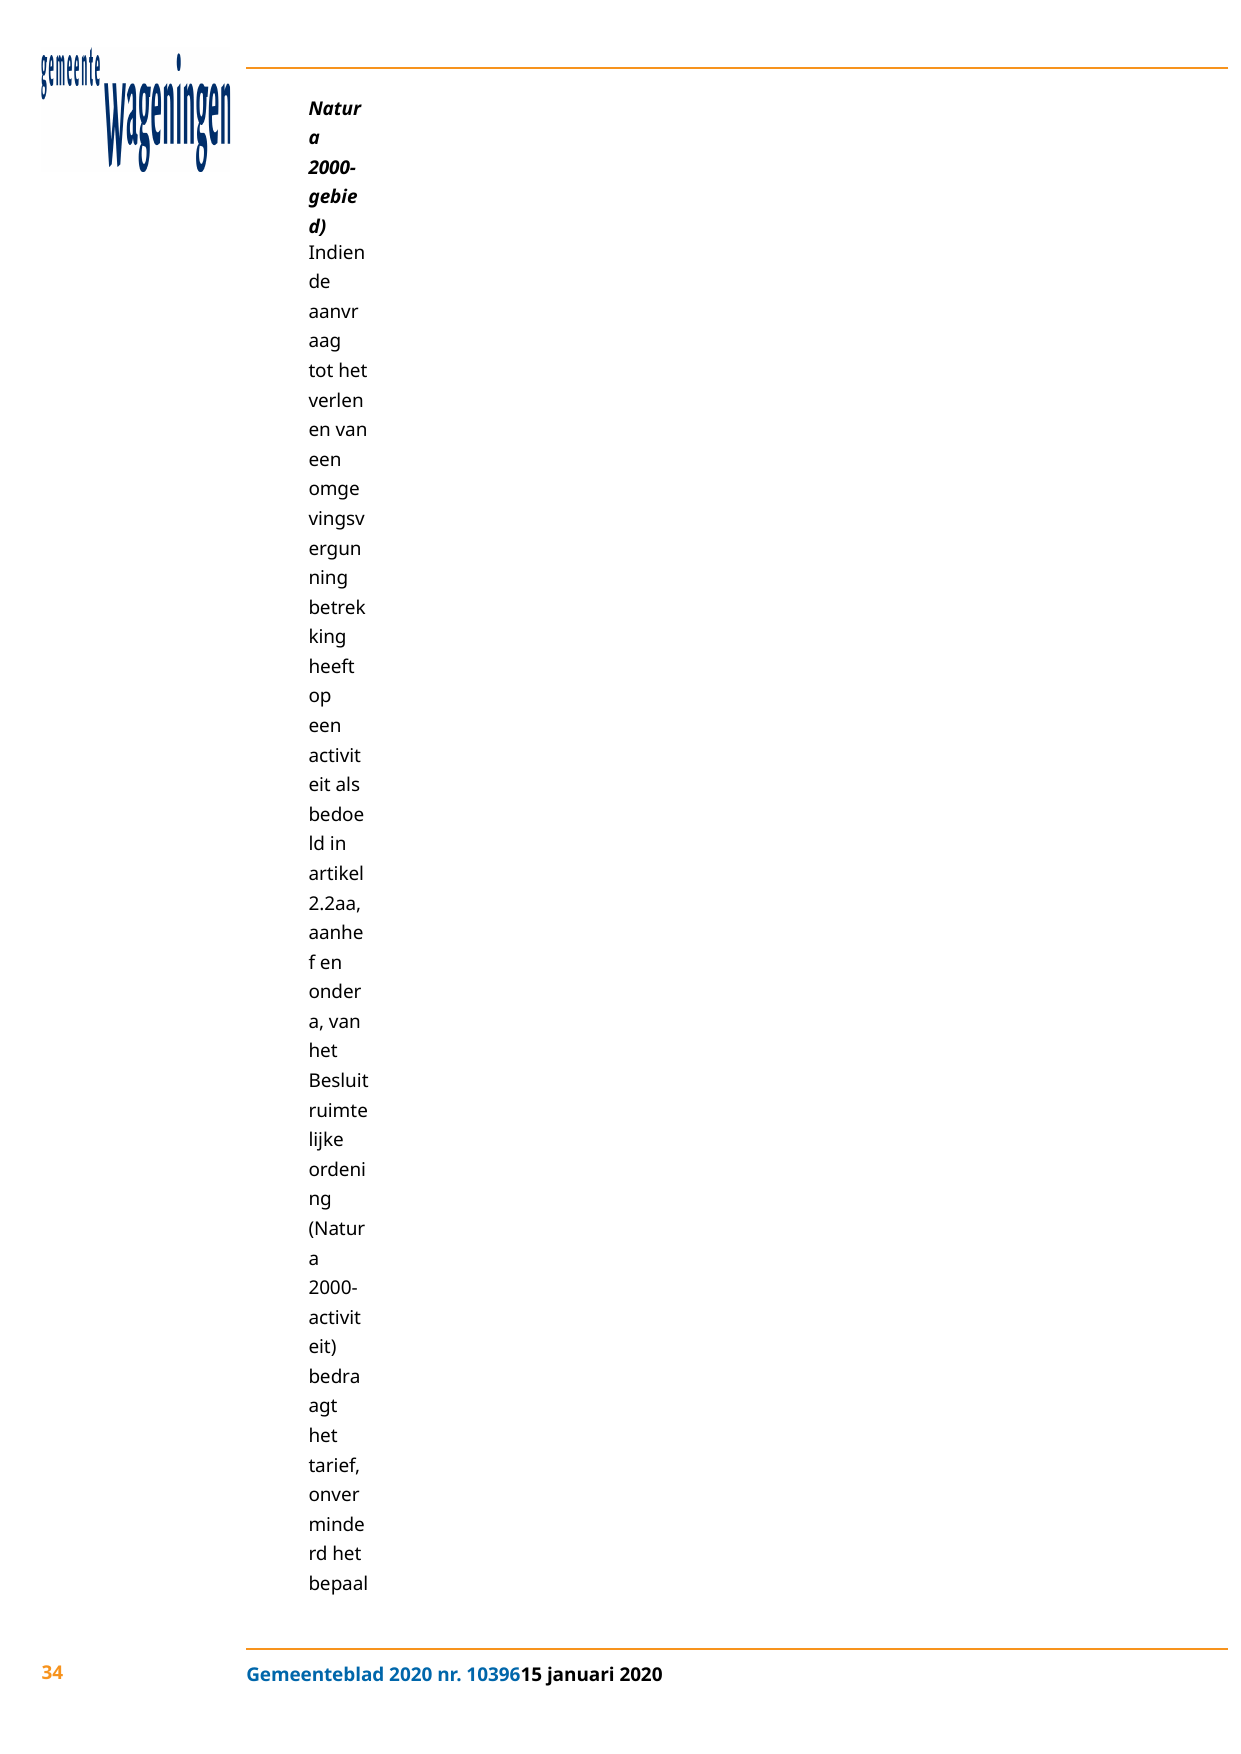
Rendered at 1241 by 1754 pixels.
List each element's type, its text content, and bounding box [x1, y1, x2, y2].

table_cell [248, 239, 308, 1596]
table_cell Indien de aanvraag tot het verlenen van een omgevingsvergunning betrekking heeft op een activiteit als bedoeld in artikel 2.2aa, aanhef en onder a, van het Besluit ruimtelijke ordening (Natura 2000-activiteit) bedraagt het tarief, onverminderd het bepaal [308, 239, 368, 1596]
table_cell [369, 239, 429, 1596]
table_cell Natura 2000-gebied) [308, 95, 368, 239]
table_cell [369, 95, 429, 239]
table_cell [248, 95, 308, 239]
picture [41, 47, 231, 172]
